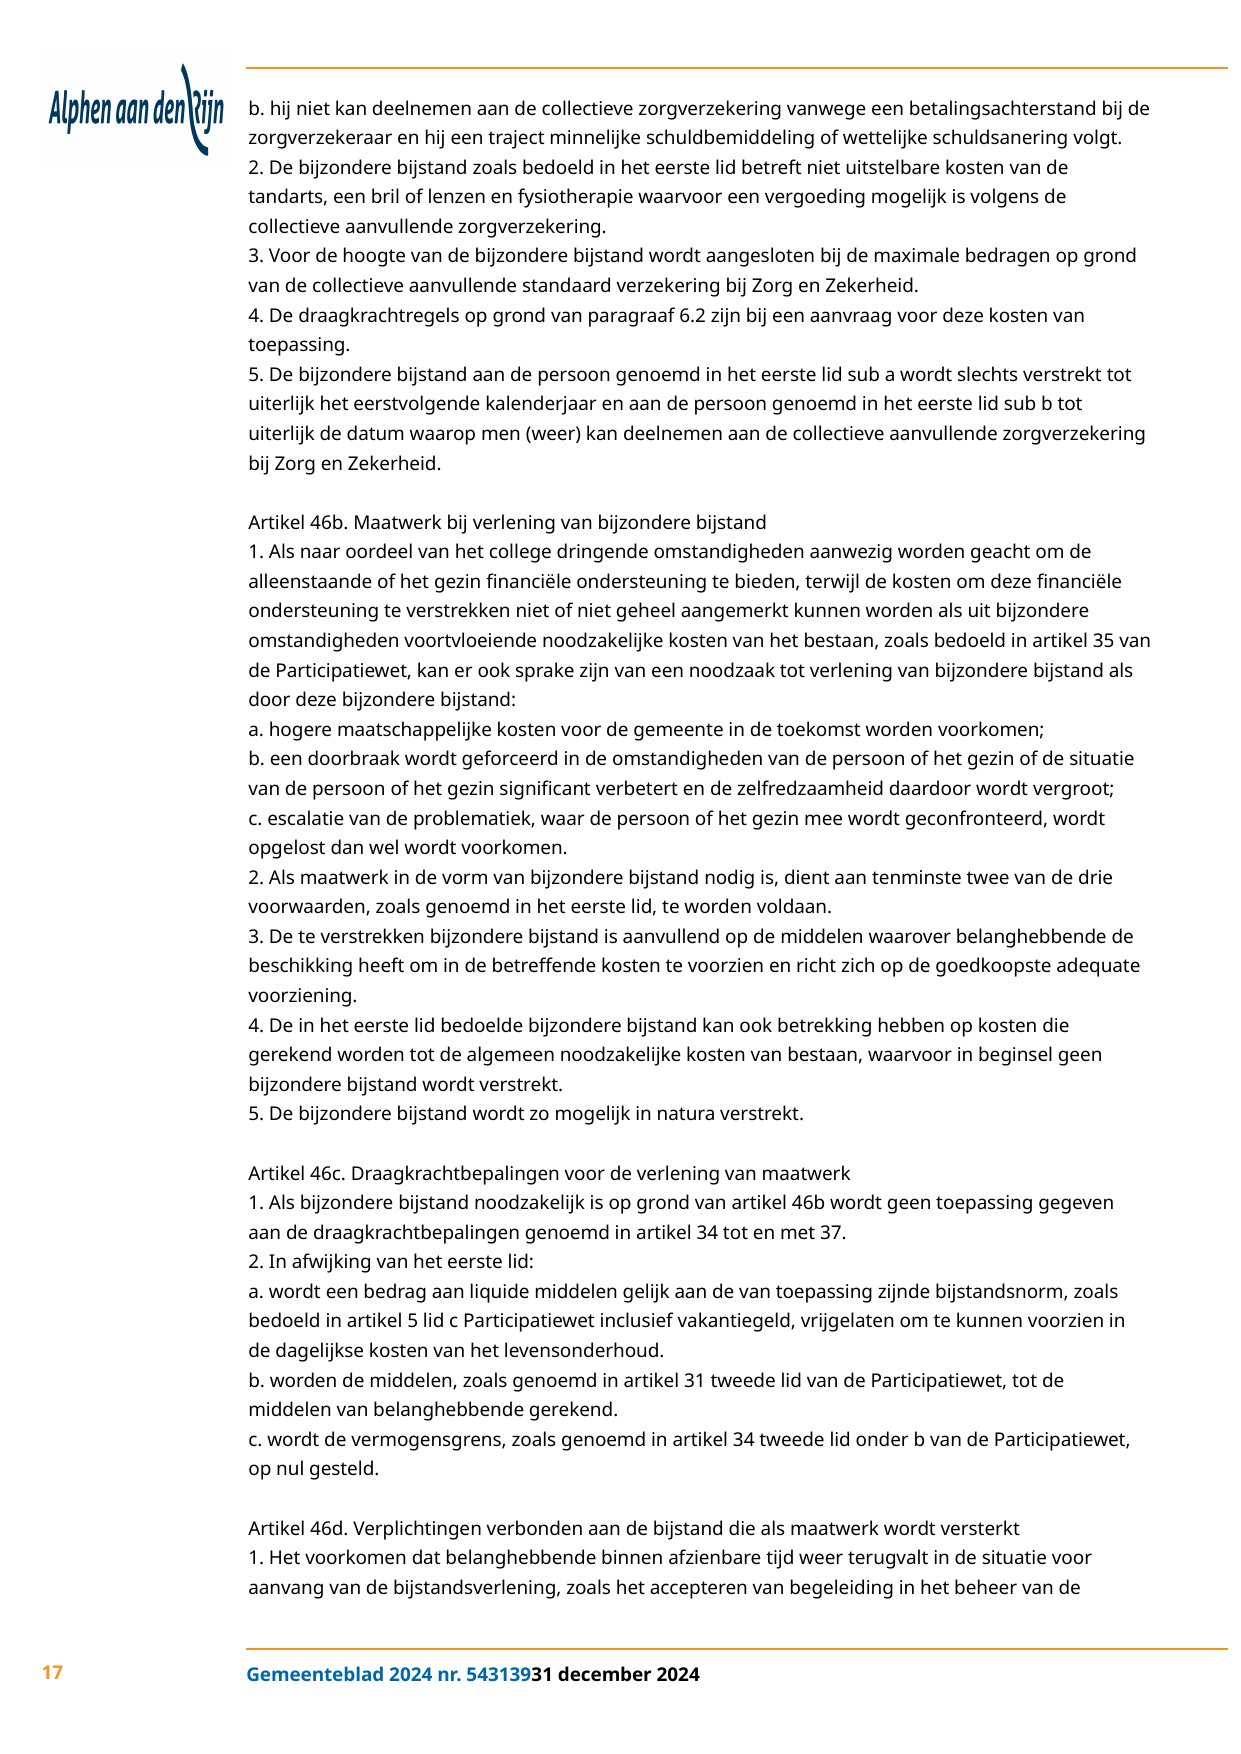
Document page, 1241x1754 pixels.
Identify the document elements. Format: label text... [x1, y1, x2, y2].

text c. escalatie van de problematiek, waar de persoon of het gezin mee wordt geconfronteerd, wordt opgelost dan wel wordt voorkomen. [248, 805, 1152, 860]
text a. wordt een bedrag aan liquide middelen gelijk aan de van toepassing zijnde bijstandsnorm, zoals bedoeld in artikel 5 lid c Participatiewet inclusief vakantiegeld, vrijgelaten om te kunnen voorzien in de dagelijkse kosten van het levensonderhoud. [248, 1278, 1152, 1363]
text a. hogere maatschappelijke kosten voor de gemeente in de toekomst worden voorkomen; [248, 716, 1152, 742]
text c. wordt de vermogensgrens, zoals genoemd in artikel 34 tweede lid onder b van de Participatiewet, op nul gesteld. [248, 1426, 1152, 1481]
text 1. Het voorkomen dat belanghebbende binnen afzienbare tijd weer terugvalt in de situatie voor aanvang van de bijstandsverlening, zoals het accepteren van begeleiding in het beheer van de [248, 1544, 1152, 1600]
text Artikel 46b. Maatwerk bij verlening van bijzondere bijstand [248, 509, 1152, 535]
text 1. Als bijzondere bijstand noodzakelijk is op grond van artikel 46b wordt geen toepassing gegeven aan de draagkrachtbepalingen genoemd in artikel 34 tot en met 37. [248, 1189, 1152, 1245]
text 2. De bijzondere bijstand zoals bedoeld in het eerste lid betreft niet uitstelbare kosten van de tandarts, een bril of lenzen en fysiotherapie waarvoor een vergoeding mogelijk is volgens de collectieve aanvullende zorgverzekering. [248, 154, 1152, 239]
text 4. De in het eerste lid bedoelde bijzondere bijstand kan ook betrekking hebben op kosten die gerekend worden tot de algemeen noodzakelijke kosten van bestaan, waarvoor in beginsel geen bijzondere bijstand wordt verstrekt. [248, 1012, 1152, 1097]
text Artikel 46c. Draagkrachtbepalingen voor de verlening van maatwerk [248, 1160, 1152, 1186]
text 4. De draagkrachtregels op grond van paragraaf 6.2 zijn bij een aanvraag voor deze kosten van toepassing. [248, 302, 1152, 357]
text b. een doorbraak wordt geforceerd in de omstandigheden van de persoon of het gezin of de situatie van de persoon of het gezin significant verbetert en de zelfredzaamheid daardoor wordt vergroot; [248, 746, 1152, 801]
text 2. Als maatwerk in de vorm van bijzondere bijstand nodig is, dient aan tenminste twee van de drie voorwaarden, zoals genoemd in het eerste lid, te worden voldaan. [248, 864, 1152, 919]
picture [41, 47, 231, 172]
text 2. In afwijking van het eerste lid: [248, 1248, 1152, 1274]
text 3. De te verstrekken bijzondere bijstand is aanvullend op de middelen waarover belanghebbende de beschikking heeft om in de betreffende kosten te voorzien en richt zich op de goedkoopste adequate voorziening. [248, 923, 1152, 1008]
text 3. Voor de hoogte van de bijzondere bijstand wordt aangesloten bij de maximale bedragen op grond van de collectieve aanvullende standaard verzekering bij Zorg en Zekerheid. [248, 243, 1152, 298]
text b. hij niet kan deelnemen aan de collectieve zorgverzekering vanwege een betalingsachterstand bij de zorgverzekeraar en hij een traject minnelijke schuldbemiddeling of wettelijke schuldsanering volgt. [248, 95, 1152, 150]
text 1. Als naar oordeel van het college dringende omstandigheden aanwezig worden geacht om de alleenstaande of het gezin financiële ondersteuning te bieden, terwijl de kosten om deze financiële ondersteuning te verstrekken niet of niet geheel aangemerkt kunnen worden als uit bijzondere omstandigheden voortvloeiende noodzakelijke kosten van het bestaan, zoals bedoeld in artikel 35 van de Participatiewet, kan er ook sprake zijn van een noodzaak tot verlening van bijzondere bijstand als door deze bijzondere bijstand: [248, 538, 1152, 712]
text 5. De bijzondere bijstand aan de persoon genoemd in het eerste lid sub a wordt slechts verstrekt tot uiterlijk het eerstvolgende kalenderjaar en aan de persoon genoemd in het eerste lid sub b tot uiterlijk de datum waarop men (weer) kan deelnemen aan de collectieve aanvullende zorgverzekering bij Zorg en Zekerheid. [248, 361, 1152, 476]
text Artikel 46d. Verplichtingen verbonden aan de bijstand die als maatwerk wordt versterkt [248, 1515, 1152, 1541]
text 5. De bijzondere bijstand wordt zo mogelijk in natura verstrekt. [248, 1101, 1152, 1126]
text b. worden de middelen, zoals genoemd in artikel 31 tweede lid van de Participatiewet, tot de middelen van belanghebbende gerekend. [248, 1367, 1152, 1422]
